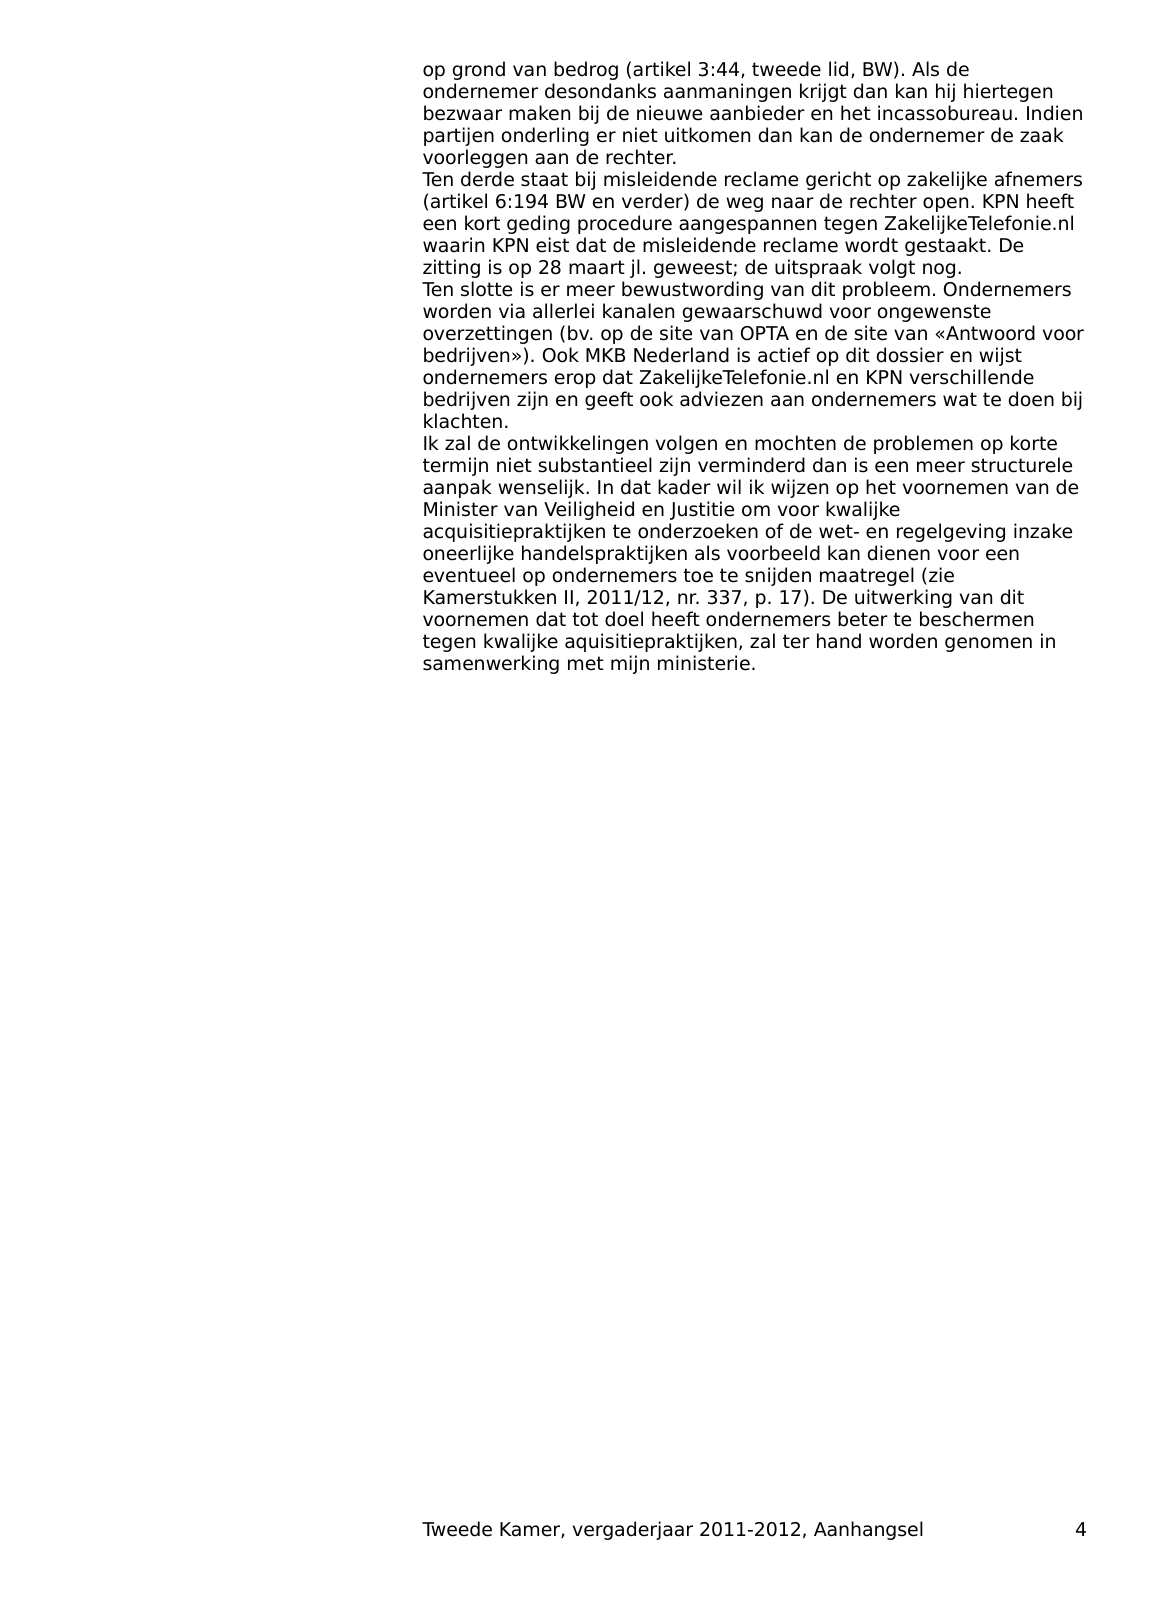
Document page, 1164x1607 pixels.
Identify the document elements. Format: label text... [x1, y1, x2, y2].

text Ik zal de ontwikkelingen volgen en mochten de problemen op korte termijn niet substantieel zijn verminderd dan is een meer structurele aanpak wenselijk. In dat kader wil ik wijzen op het voornemen van de Minister van Veiligheid en Justitie om voor kwalijke acquisitiepraktijken te onderzoeken of de wet- en regelgeving inzake oneerlijke handelspraktijken als voorbeeld kan dienen voor een eventueel op ondernemers toe te snijden maatregel (zie Kamerstukken II, 2011/12, nr. 337, p. 17). De uitwerking van dit voornemen dat tot doel heeft ondernemers beter te beschermen tegen kwalijke aquisitiepraktijken, zal ter hand worden genomen in samenwerking met mijn ministerie. [422, 433, 1087, 674]
text Ten derde staat bij misleidende reclame gericht op zakelijke afnemers (artikel 6:194 BW en verder) de weg naar de rechter open. KPN heeft een kort geding procedure aangespannen tegen ZakelijkeTelefonie.nl waarin KPN eist dat de misleidende reclame wordt gestaakt. De zitting is op 28 maart jl. geweest; de uitspraak volgt nog. [422, 169, 1087, 279]
text Ten slotte is er meer bewustwording van dit probleem. Ondernemers worden via allerlei kanalen gewaarschuwd voor ongewenste overzettingen (bv. op de site van OPTA en de site van «Antwoord voor bedrijven»). Ook MKB Nederland is actief op dit dossier en wijst ondernemers erop dat ZakelijkeTelefonie.nl en KPN verschillende bedrijven zijn en geeft ook adviezen aan ondernemers wat te doen bij klachten. [422, 279, 1087, 433]
text op grond van bedrog (artikel 3:44, tweede lid, BW). Als de ondernemer desondanks aanmaningen krijgt dan kan hij hiertegen bezwaar maken bij de nieuwe aanbieder en het incassobureau. Indien partijen onderling er niet uitkomen dan kan de ondernemer de zaak voorleggen aan de rechter. [422, 59, 1087, 169]
